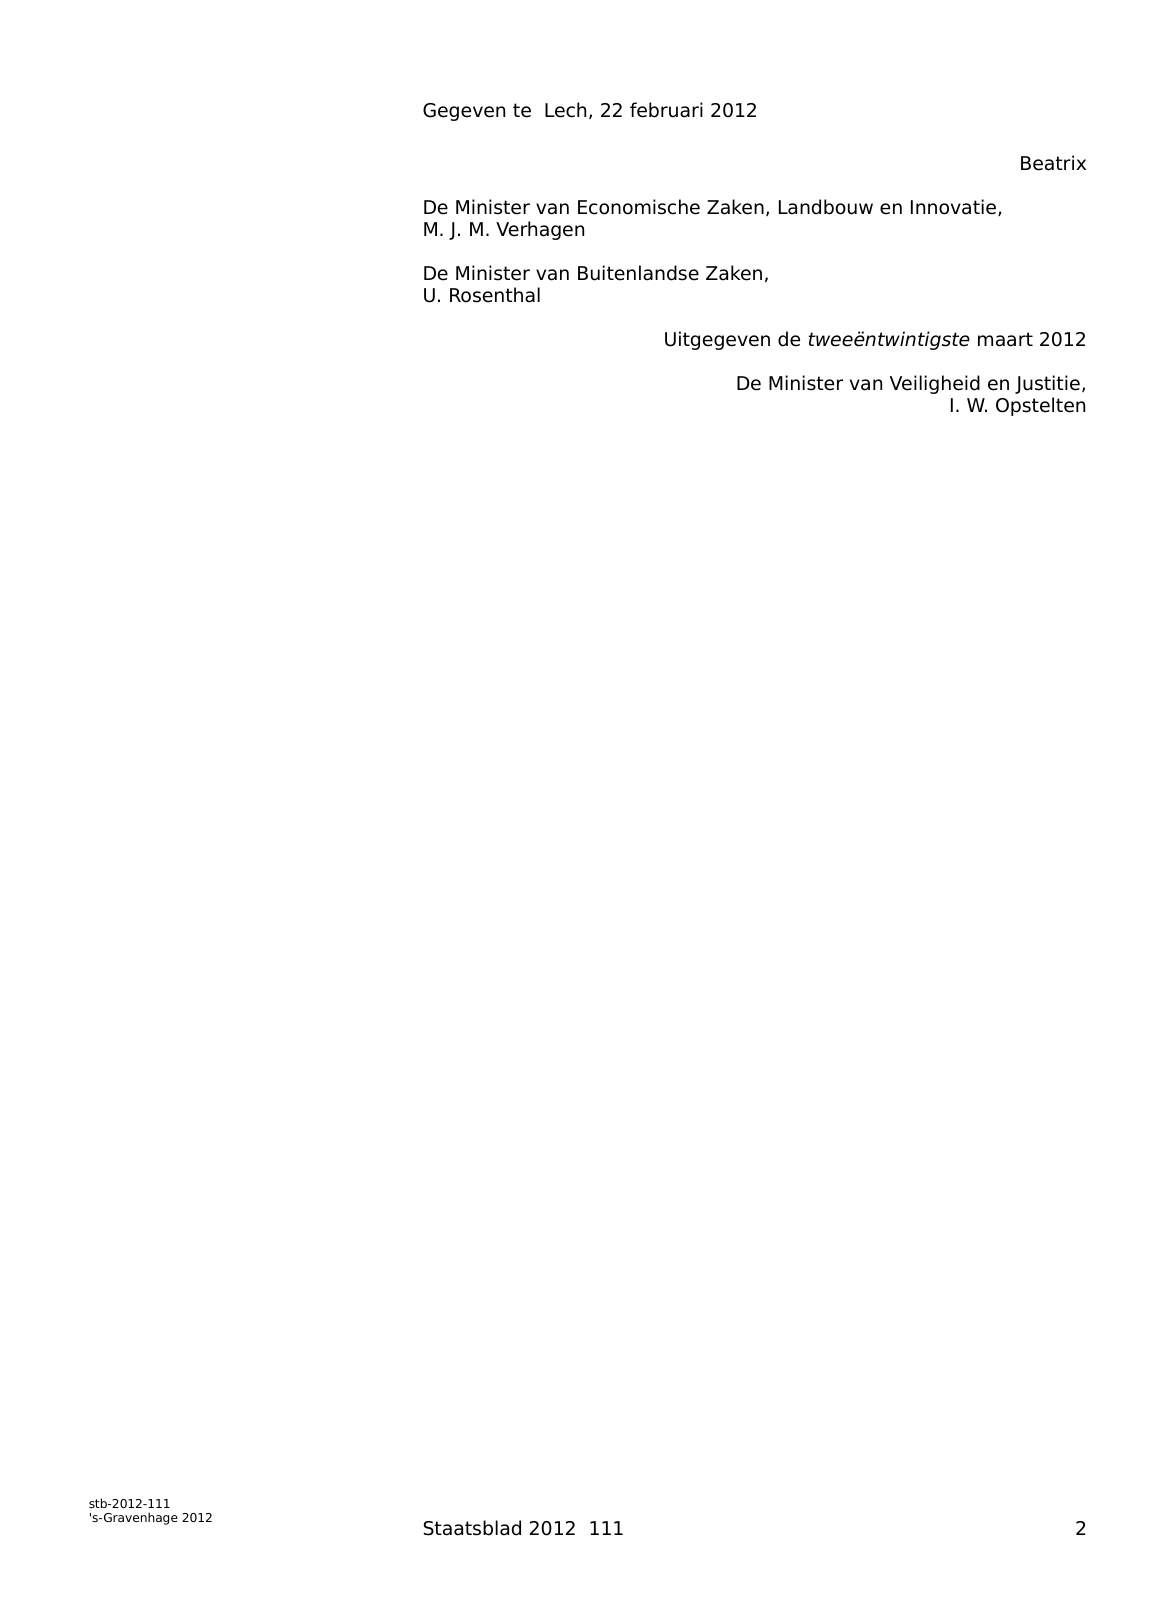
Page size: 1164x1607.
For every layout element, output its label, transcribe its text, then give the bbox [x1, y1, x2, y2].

text De Minister van Economische Zaken, Landbouw en Innovatie, M. J. M. Verhagen [422, 197, 1087, 241]
text 's-Gravenhage 2012 [88, 1511, 323, 1525]
text Gegeven te Lech, 22 februari 2012 [422, 100, 1087, 122]
text Uitgegeven de tweeëntwintigste maart 2012 [422, 329, 1087, 351]
text stb-2012-111 [88, 1497, 323, 1511]
text Beatrix [422, 152, 1087, 174]
text De Minister van Buitenlandse Zaken, U. Rosenthal [422, 263, 1087, 307]
text De Minister van Veiligheid en Justitie, I. W. Opstelten [422, 373, 1087, 417]
